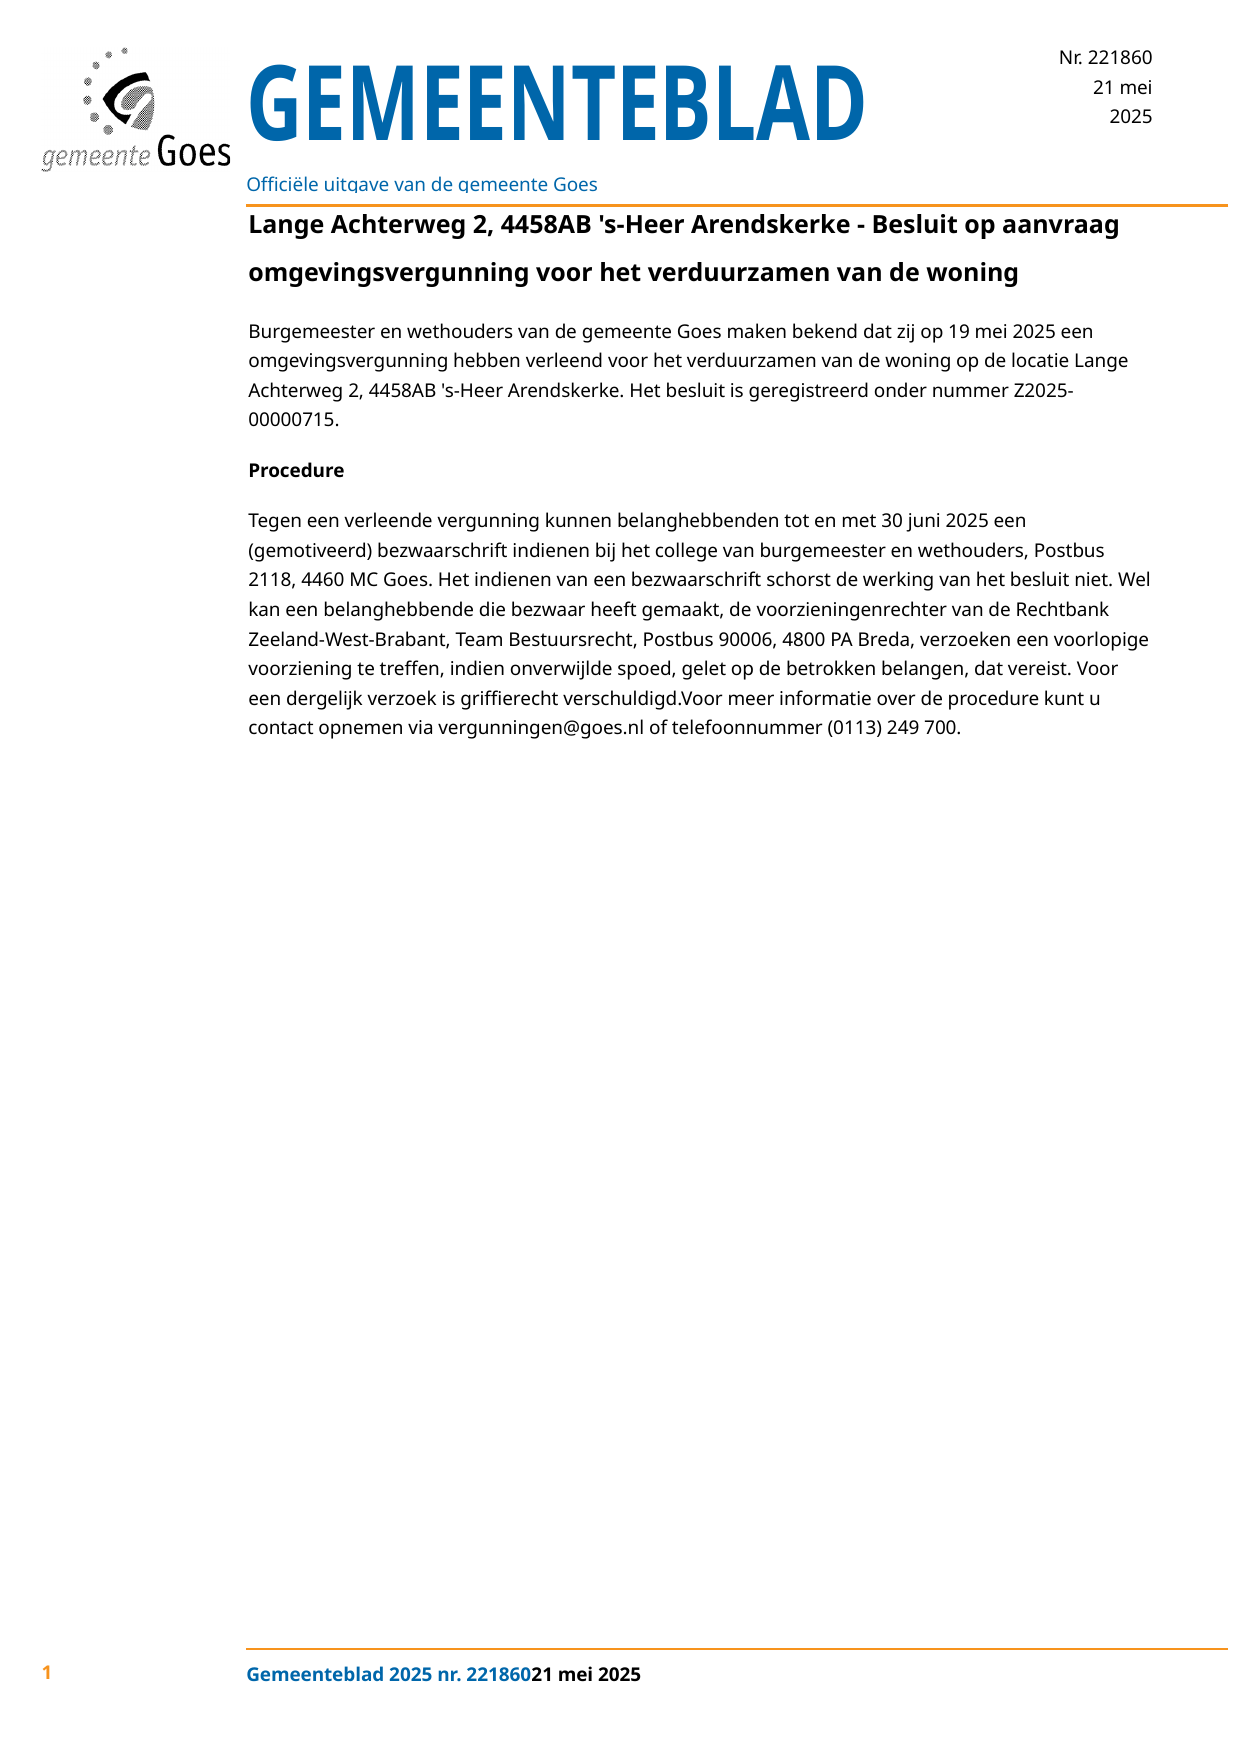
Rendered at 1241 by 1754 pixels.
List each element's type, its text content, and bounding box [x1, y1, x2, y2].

text Lange Achterweg 2, 4458AB 's-Heer Arendskerke - Besluit op aanvraag omgevingsvergunning voor het verduurzamen van de woning [248, 207, 1152, 288]
text Burgemeester en wethouders van de gemeente Goes maken bekend dat zij op 19 mei 2025 een omgevingsvergunning hebben verleend voor het verduurzamen van de woning op de locatie Lange Achterweg 2, 4458AB 's-Heer Arendskerke. Het besluit is geregistreerd onder nummer Z2025-00000715. [248, 318, 1152, 432]
picture [41, 47, 231, 172]
text Tegen een verleende vergunning kunnen belanghebbenden tot en met 30 juni 2025 een (gemotiveerd) bezwaarschrift indienen bij het college van burgemeester en wethouders, Postbus 2118, 4460 MC Goes. Het indienen van een bezwaarschrift schorst de werking van het besluit niet. Wel kan een belanghebbende die bezwaar heeft gemaakt, de voorzieningenrechter van de Rechtbank Zeeland-West-Brabant, Team Bestuursrecht, Postbus 90006, 4800 PA Breda, verzoeken een voorlopige voorziening te treffen, indien onverwijlde spoed, gelet op de betrokken belangen, dat vereist. Voor een dergelijk verzoek is griffierecht verschuldigd.Voor meer informatie over de procedure kunt u contact opnemen via vergunningen@goes.nl of telefoonnummer (0113) 249 700. [248, 507, 1152, 740]
text Procedure [248, 457, 1152, 483]
